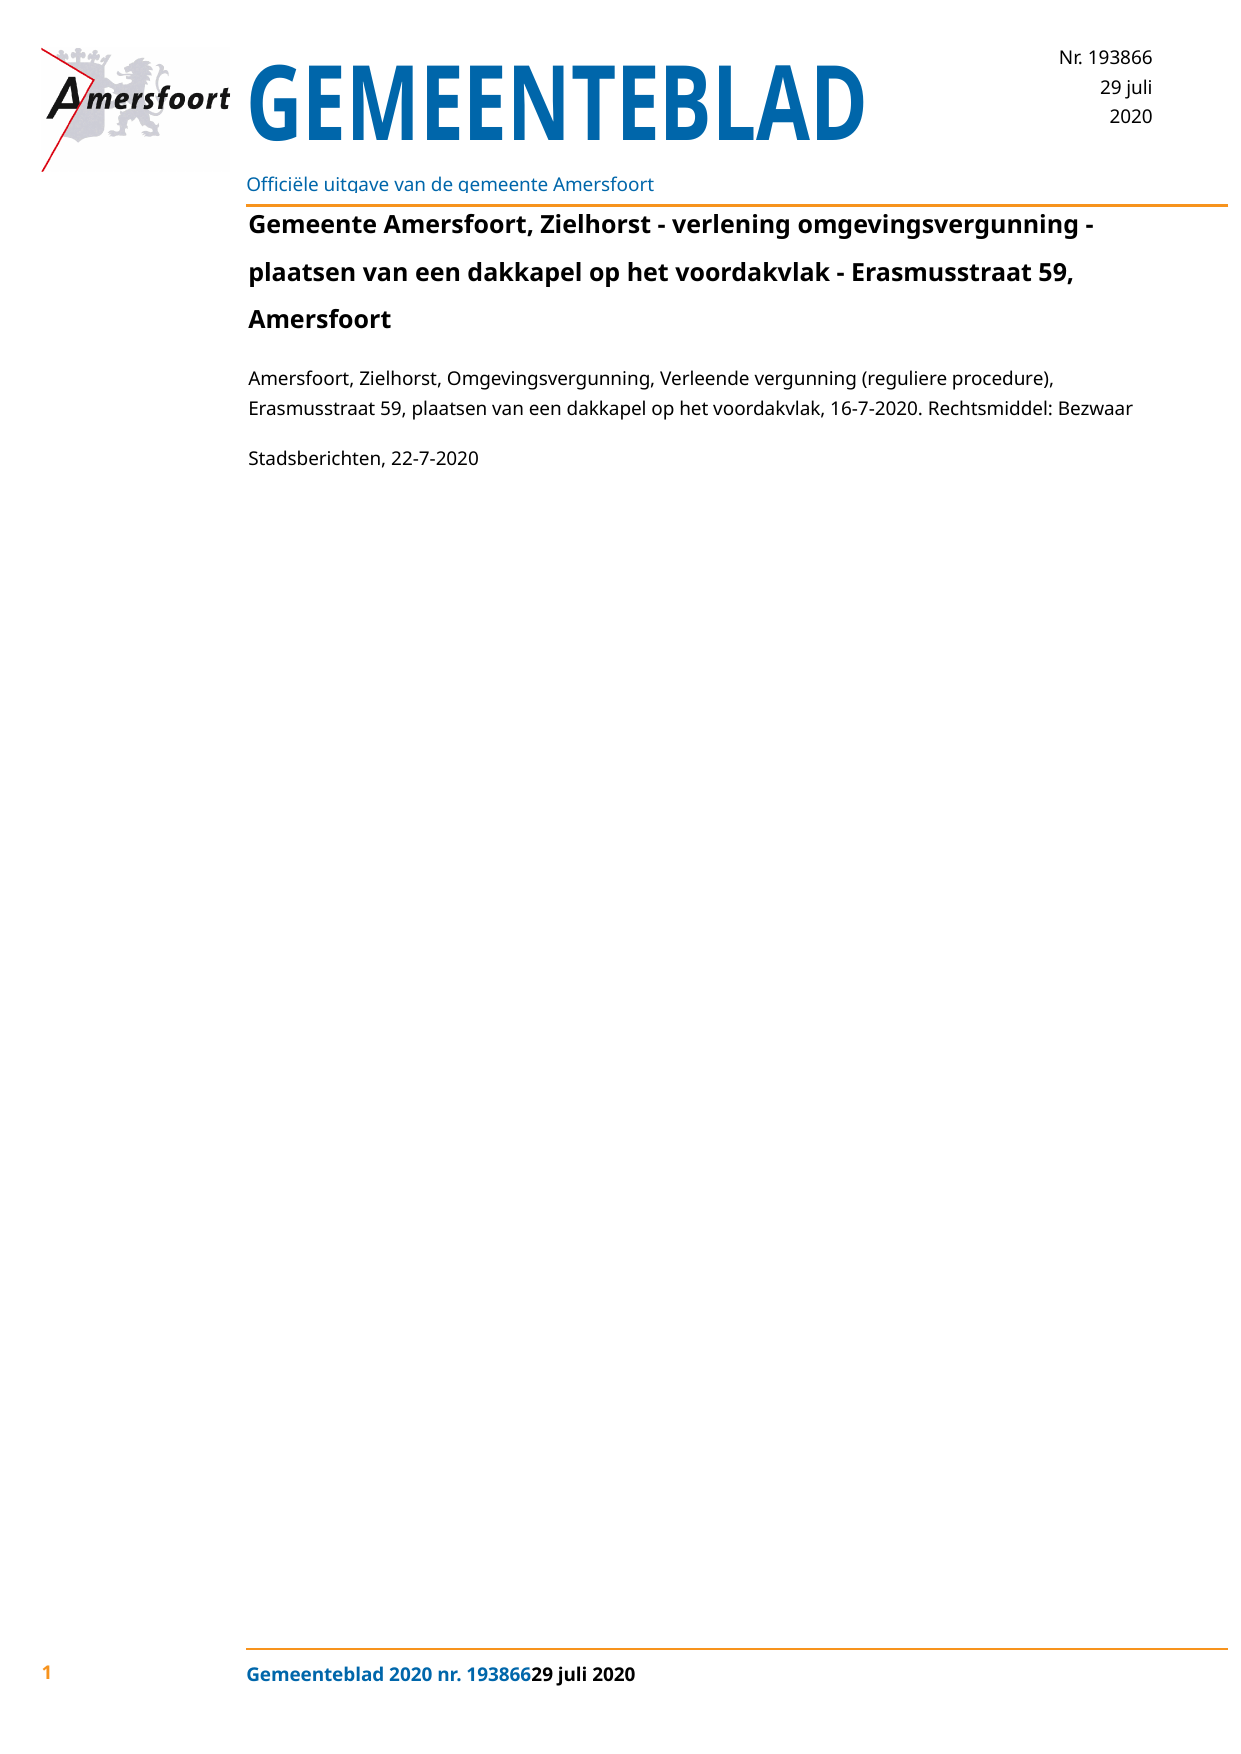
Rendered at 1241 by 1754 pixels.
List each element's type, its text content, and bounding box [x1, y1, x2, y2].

text Amersfoort, Zielhorst, Omgevingsvergunning, Verleende vergunning (reguliere procedure), Erasmusstraat 59, plaatsen van een dakkapel op het voordakvlak, 16-7-2020. Rechtsmiddel: Bezwaar [248, 366, 1152, 421]
picture [41, 47, 231, 172]
text Stadsberichten, 22-7-2020 [248, 446, 1152, 471]
text Gemeente Amersfoort, Zielhorst - verlening omgevingsvergunning - plaatsen van een dakkapel op het voordakvlak - Erasmusstraat 59, Amersfoort [248, 207, 1152, 336]
